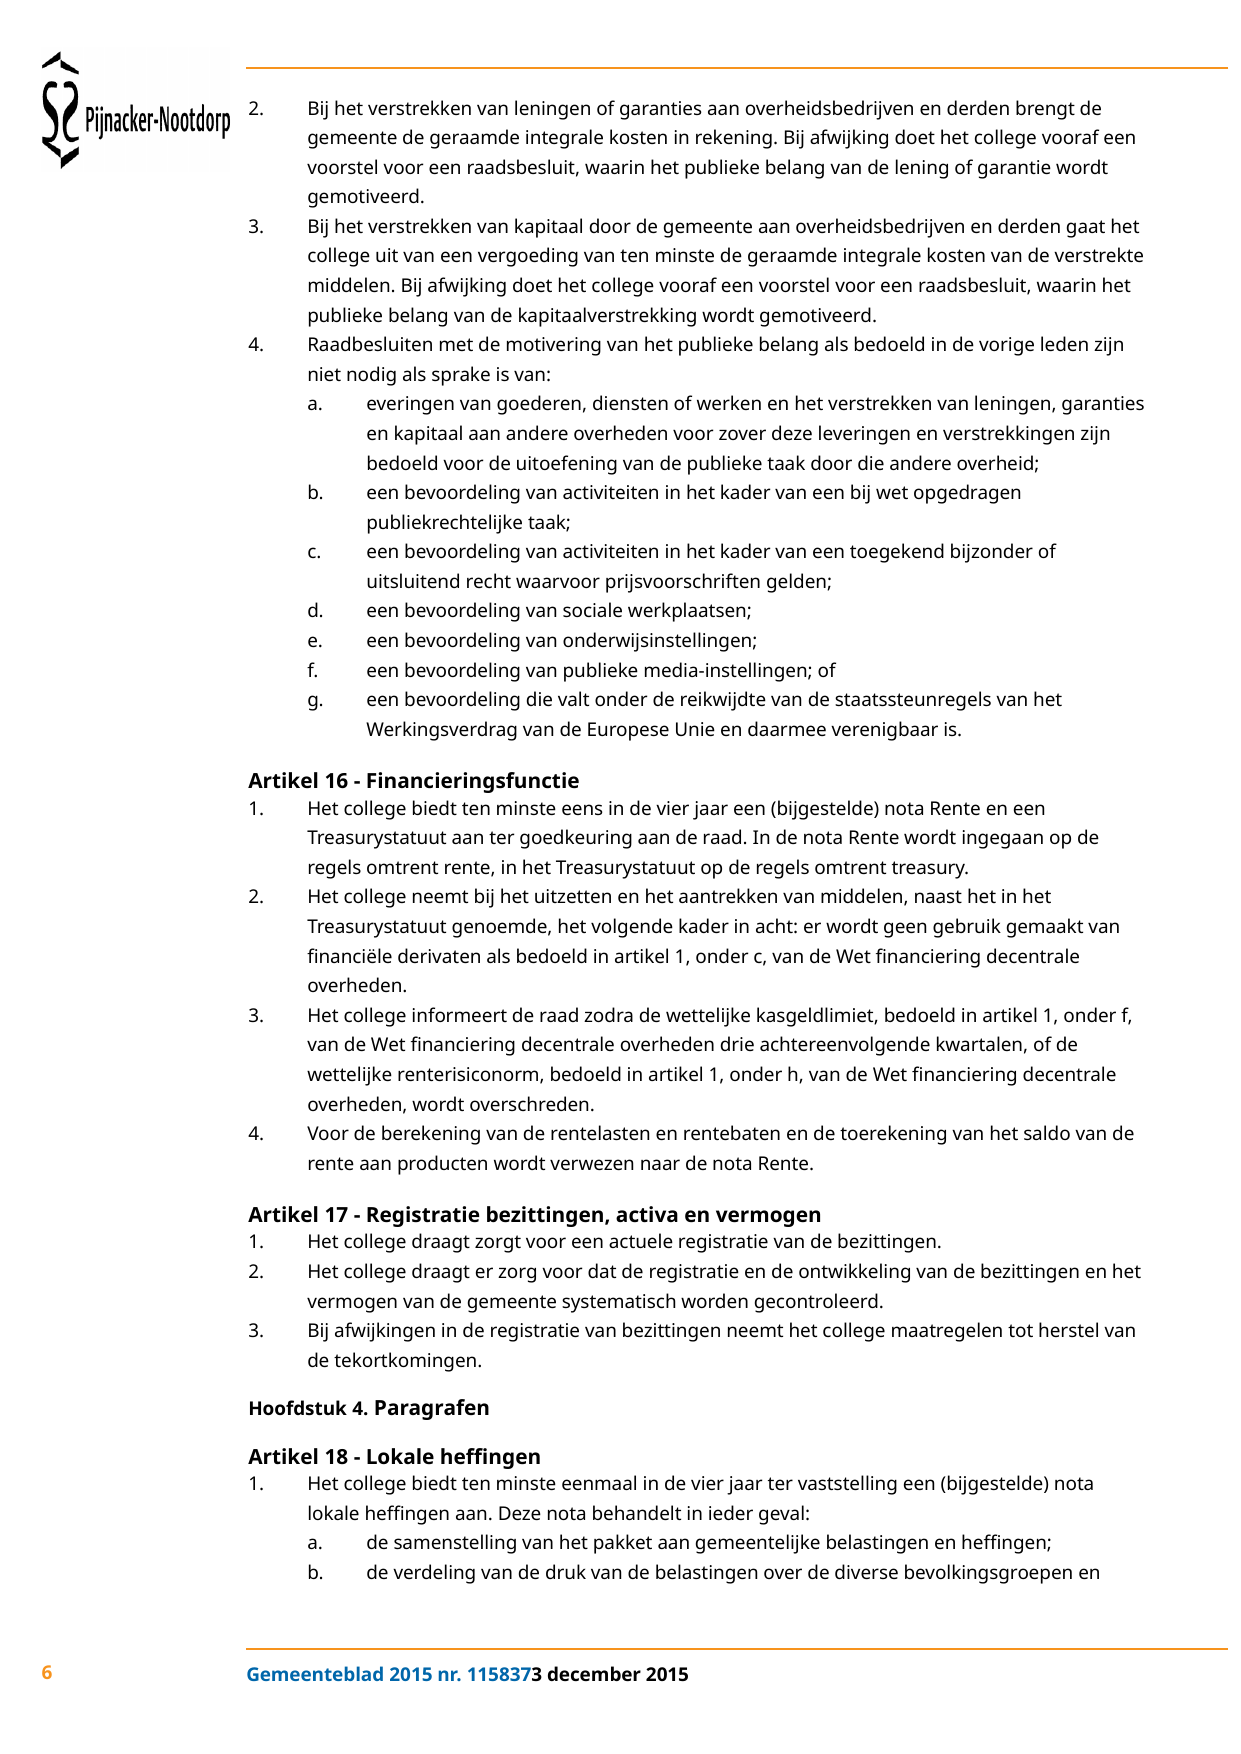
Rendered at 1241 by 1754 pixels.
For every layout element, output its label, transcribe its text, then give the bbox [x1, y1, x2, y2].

list Bij het verstrekken van kapitaal door de gemeente aan overheidsbedrijven en derden gaat het college uit van een vergoeding van ten minste de geraamde integrale kosten van de verstrekte middelen. Bij afwijking doet het college vooraf een voorstel voor een raadsbesluit, waarin het publieke belang van de kapitaalverstrekking wordt gemotiveerd. [248, 213, 1152, 328]
list de verdeling van de druk van de belastingen over de diverse bevolkingsgroepen en [307, 1559, 1152, 1585]
list een bevoordeling van publieke media-instellingen; of [307, 657, 1152, 683]
picture [41, 47, 231, 172]
list een bevoordeling van sociale werkplaatsen; [307, 598, 1152, 623]
text Hoofdstuk 4. Paragrafen [248, 1393, 1152, 1421]
text Artikel 17 - Registratie bezittingen, activa en vermogen [248, 1200, 1152, 1229]
list Voor de berekening van de rentelasten en rentebaten en de toerekening van het saldo van de rente aan producten wordt verwezen naar de nota Rente. [248, 1120, 1152, 1176]
list een bevoordeling van activiteiten in het kader van een bij wet opgedragen publiekrechtelijke taak; [307, 479, 1152, 535]
text Artikel 18 - Lokale heffingen [248, 1442, 1152, 1470]
list everingen van goederen, diensten of werken en het verstrekken van leningen, garanties en kapitaal aan andere overheden voor zover deze leveringen en verstrekkingen zijn bedoeld voor de uitoefening van de publieke taak door die andere overheid; [307, 391, 1152, 476]
list Het college biedt ten minste eenmaal in de vier jaar ter vaststelling een (bijgestelde) nota lokale heffingen aan. Deze nota behandelt in ieder geval: [248, 1470, 1152, 1526]
list een bevoordeling die valt onder de reikwijdte van de staatssteunregels van het Werkingsverdrag van de Europese Unie en daarmee verenigbaar is. [307, 686, 1152, 742]
list de samenstelling van het pakket aan gemeentelijke belastingen en heffingen; [307, 1529, 1152, 1555]
list een bevoordeling van activiteiten in het kader van een toegekend bijzonder of uitsluitend recht waarvoor prijsvoorschriften gelden; [307, 538, 1152, 594]
list Het college informeert de raad zodra de wettelijke kasgeldlimiet, bedoeld in artikel 1, onder f, van de Wet financiering decentrale overheden drie achtereenvolgende kwartalen, of de wettelijke renterisiconorm, bedoeld in artikel 1, onder h, van de Wet financiering decentrale overheden, wordt overschreden. [248, 1002, 1152, 1116]
list Bij het verstrekken van leningen of garanties aan overheidsbedrijven en derden brengt de gemeente de geraamde integrale kosten in rekening. Bij afwijking doet het college vooraf een voorstel voor een raadsbesluit, waarin het publieke belang van de lening of garantie wordt gemotiveerd. [248, 95, 1152, 209]
list Het college draagt er zorg voor dat de registratie en de ontwikkeling van de bezittingen en het vermogen van de gemeente systematisch worden gecontroleerd. [248, 1258, 1152, 1314]
list Raadbesluiten met de motivering van het publieke belang als bedoeld in de vorige leden zijn niet nodig als sprake is van: [248, 331, 1152, 387]
list Het college biedt ten minste eens in de vier jaar een (bijgestelde) nota Rente en een Treasurystatuut aan ter goedkeuring aan de raad. In de nota Rente wordt ingegaan op de regels omtrent rente, in het Treasurystatuut op de regels omtrent treasury. [248, 795, 1152, 880]
list een bevoordeling van onderwijsinstellingen; [307, 627, 1152, 653]
text Artikel 16 - Financieringsfunctie [248, 766, 1152, 795]
list Het college draagt zorgt voor een actuele registratie van de bezittingen. [248, 1229, 1152, 1254]
list Bij afwijkingen in de registratie van bezittingen neemt het college maatregelen tot herstel van de tekortkomingen. [248, 1317, 1152, 1373]
list Het college neemt bij het uitzetten en het aantrekken van middelen, naast het in het Treasurystatuut genoemde, het volgende kader in acht: er wordt geen gebruik gemaakt van financiële derivaten als bedoeld in artikel 1, onder c, van de Wet financiering decentrale overheden. [248, 884, 1152, 998]
